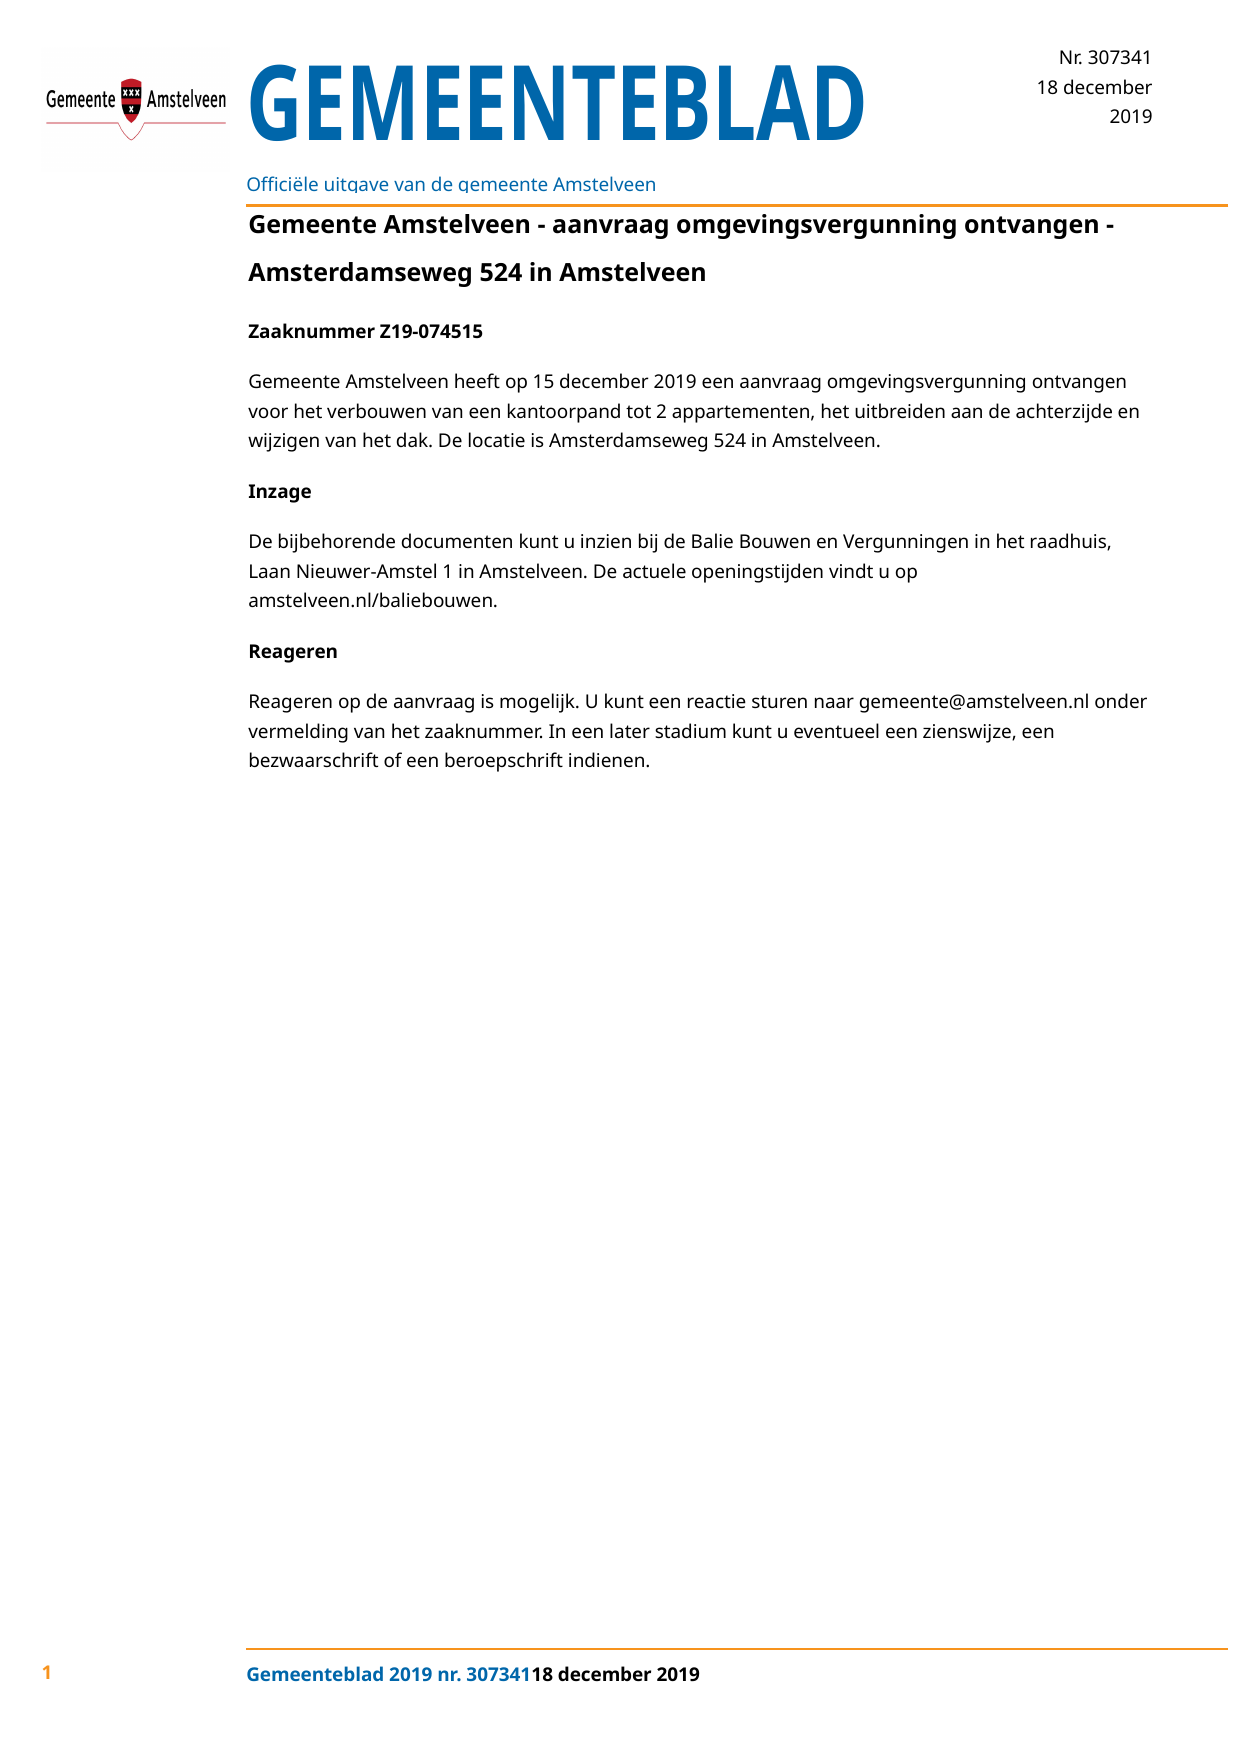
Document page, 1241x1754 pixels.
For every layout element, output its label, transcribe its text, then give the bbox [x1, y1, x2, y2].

text Reageren op de aanvraag is mogelijk. U kunt een reactie sturen naar gemeente@amstelveen.nl onder vermelding van het zaaknummer. In een later stadium kunt u eventueel een zienswijze, een bezwaarschrift of een beroepschrift indienen. [248, 688, 1152, 773]
text Reageren [248, 638, 1152, 664]
picture [41, 47, 231, 172]
text Zaaknummer Z19-074515 [248, 318, 1152, 344]
text Gemeente Amstelveen - aanvraag omgevingsvergunning ontvangen - Amsterdamseweg 524 in Amstelveen [248, 207, 1152, 288]
text Gemeente Amstelveen heeft op 15 december 2019 een aanvraag omgevingsvergunning ontvangen voor het verbouwen van een kantoorpand tot 2 appartementen, het uitbreiden aan de achterzijde en wijzigen van het dak. De locatie is Amsterdamseweg 524 in Amstelveen. [248, 368, 1152, 453]
text De bijbehorende documenten kunt u inzien bij de Balie Bouwen en Vergunningen in het raadhuis, Laan Nieuwer-Amstel 1 in Amstelveen. De actuele openingstijden vindt u op amstelveen.nl/baliebouwen. [248, 528, 1152, 613]
text Inzage [248, 478, 1152, 504]
